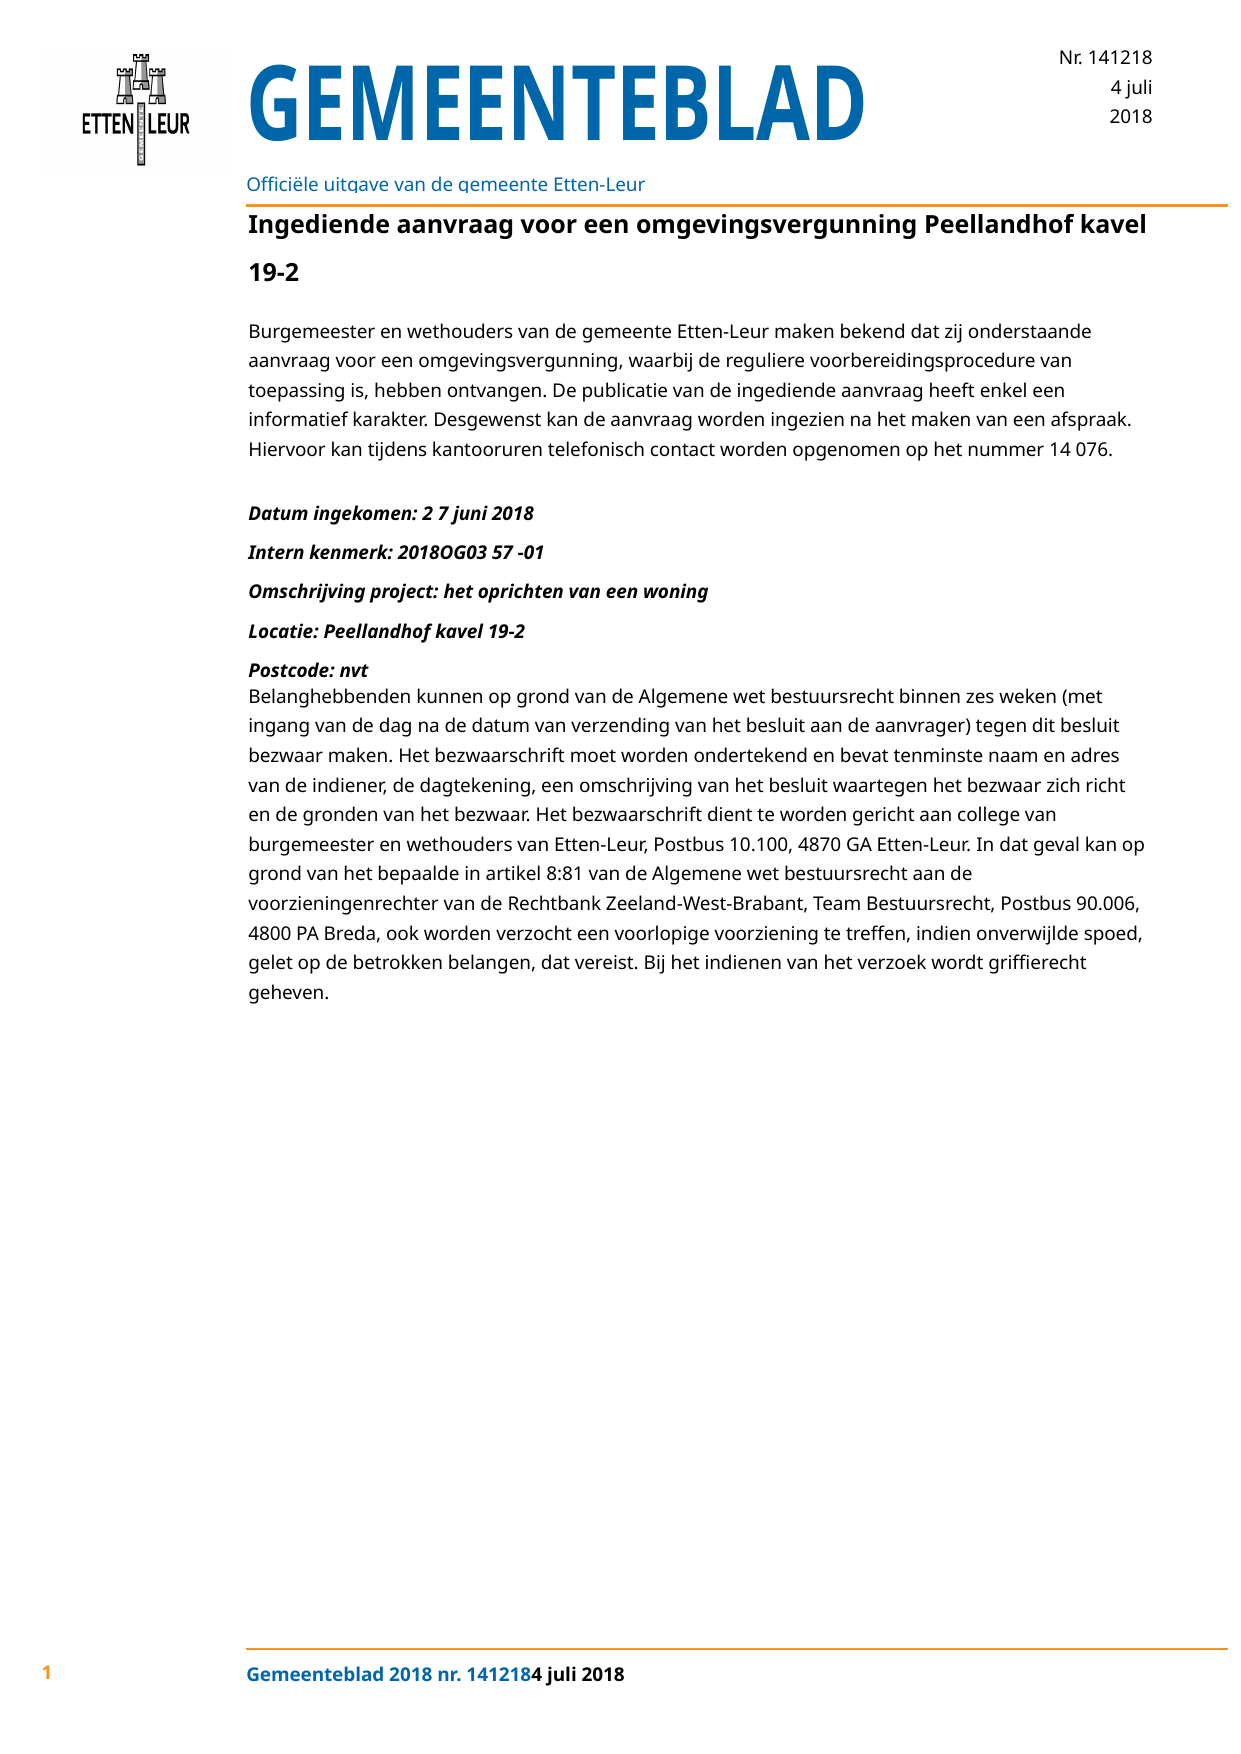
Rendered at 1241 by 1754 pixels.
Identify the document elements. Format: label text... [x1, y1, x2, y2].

text Ingediende aanvraag voor een omgevingsvergunning Peellandhof kavel 19-2 [248, 207, 1152, 288]
text Burgemeester en wethouders van de gemeente Etten-Leur maken bekend dat zij onderstaande aanvraag voor een omgevingsvergunning, waarbij de reguliere voorbereidingsprocedure van toepassing is, hebben ontvangen. De publicatie van de ingediende aanvraag heeft enkel een informatief karakter. Desgewenst kan de aanvraag worden ingezien na het maken van een afspraak. Hiervoor kan tijdens kantooruren telefonisch contact worden opgenomen op het nummer 14 076. [248, 318, 1152, 462]
text Postcode: nvt [248, 657, 1152, 683]
picture [41, 47, 231, 172]
text Datum ingekomen: 2 7 juni 2018 [248, 500, 1152, 526]
text Belanghebbenden kunnen op grond van de Algemene wet bestuursrecht binnen zes weken (met ingang van de dag na de datum van verzending van het besluit aan de aanvrager) tegen dit besluit bezwaar maken. Het bezwaarschrift moet worden ondertekend en bevat tenminste naam en adres van de indiener, de dagtekening, een omschrijving van het besluit waartegen het bezwaar zich richt en de gronden van het bezwaar. Het bezwaarschrift dient te worden gericht aan college van burgemeester en wethouders van Etten-Leur, Postbus 10.100, 4870 GA Etten-Leur. In dat geval kan op grond van het bepaalde in artikel 8:81 van de Algemene wet bestuursrecht aan de voorzieningenrechter van de Rechtbank Zeeland-West-Brabant, Team Bestuursrecht, Postbus 90.006, 4800 PA Breda, ook worden verzocht een voorlopige voorziening te treffen, indien onverwijlde spoed, gelet op de betrokken belangen, dat vereist. Bij het indienen van het verzoek wordt griffierecht geheven. [248, 683, 1152, 1004]
text Locatie: Peellandhof kavel 19-2 [248, 618, 1152, 644]
text Intern kenmerk: 2018OG03 57 -01 [248, 539, 1152, 565]
text Omschrijving project: het oprichten van een woning [248, 579, 1152, 604]
